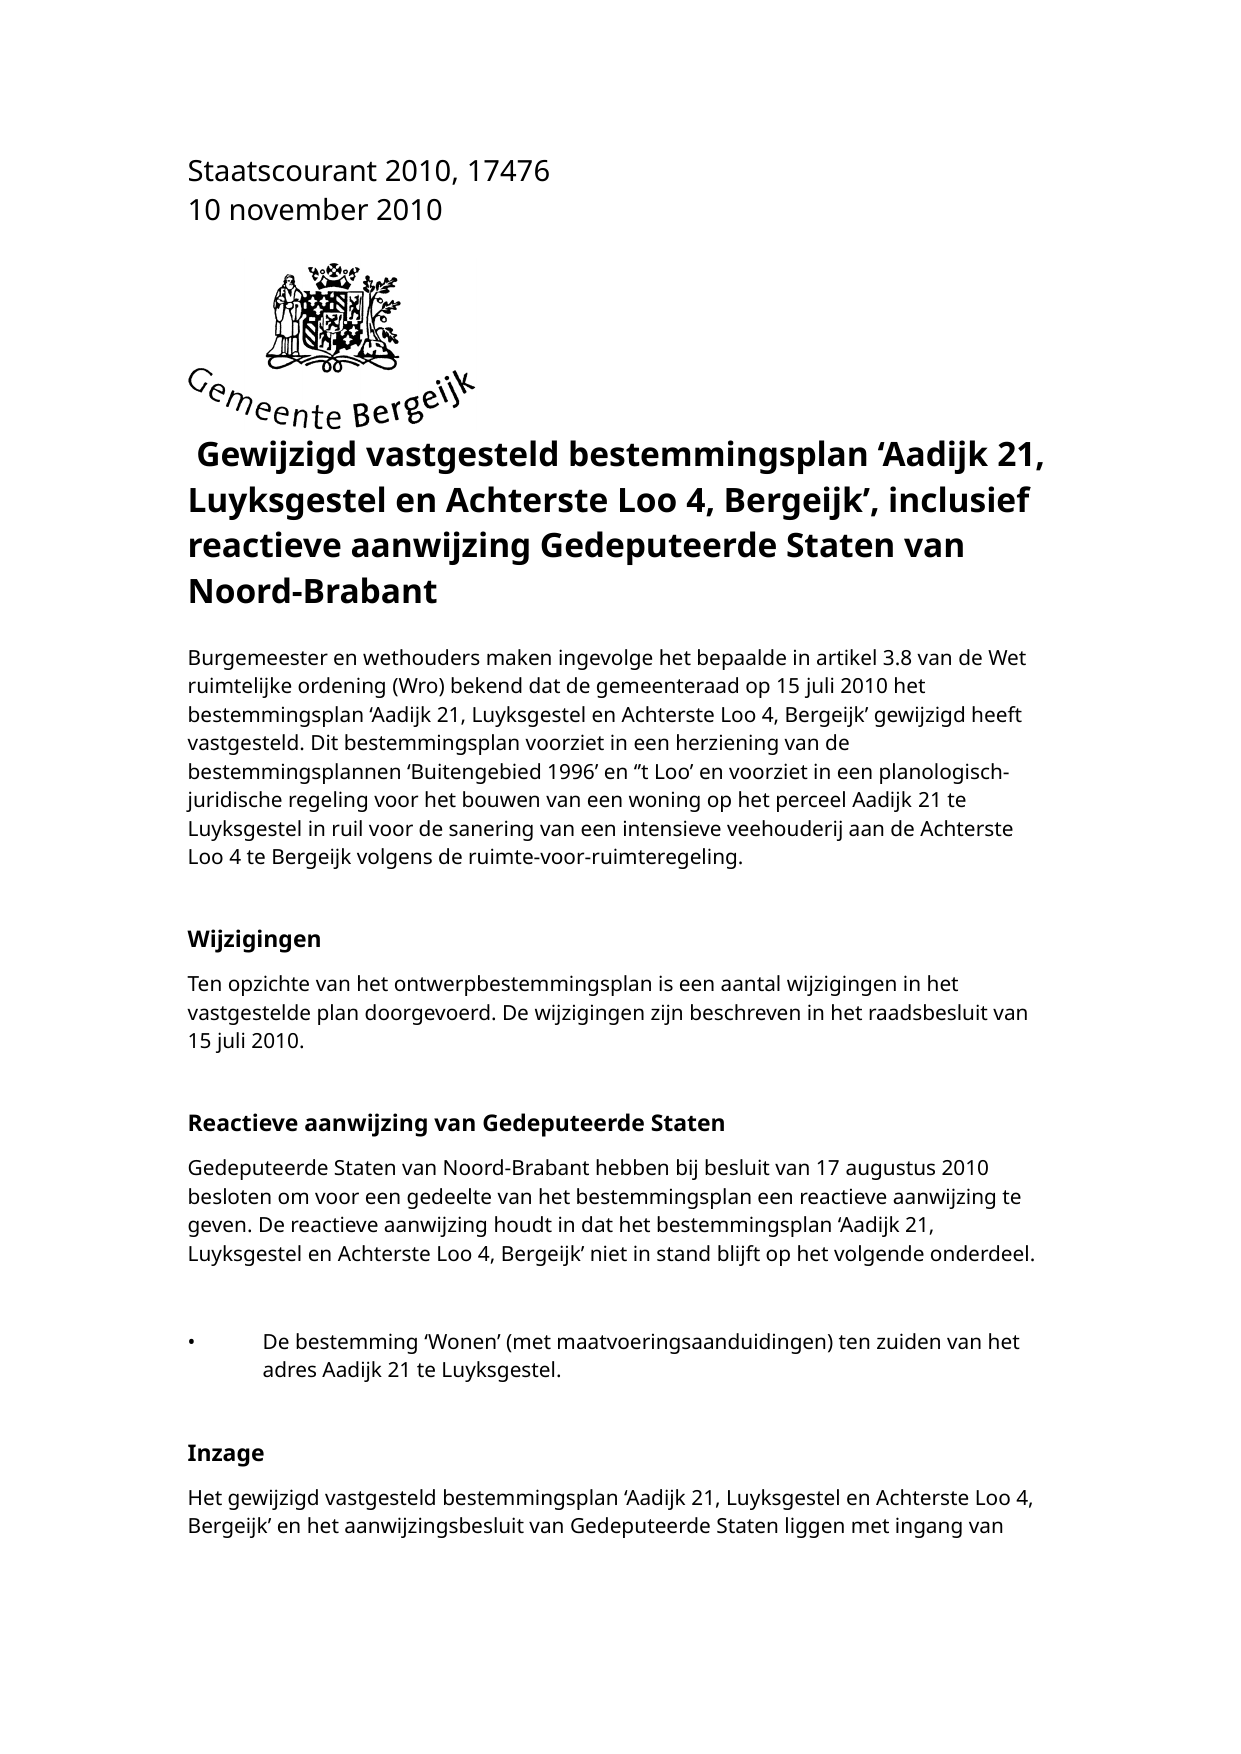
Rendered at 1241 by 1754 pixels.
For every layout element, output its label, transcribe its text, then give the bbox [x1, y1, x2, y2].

text Staatscourant 2010, 17476 [187, 150, 1053, 190]
subtitle Reactieve aanwijzing van Gedeputeerde Staten [187, 1107, 1053, 1138]
text Burgemeester en wethouders maken ingevolge het bepaalde in artikel 3.8 van de Wet ruimtelijke ordening (Wro) bekend dat de gemeenteraad op 15 juli 2010 het bestemmingsplan ‘Aadijk 21, Luyksgestel en Achterste Loo 4, Bergeijk’ gewijzigd heeft vastgesteld. Dit bestemmingsplan voorziet in een herziening van de bestemmingsplannen ‘Buitengebied 1996’ en ‘’t Loo’ en voorziet in een planologisch-juridische regeling voor het bouwen van een woning op het perceel Aadijk 21 te Luyksgestel in ruil voor de sanering van een intensieve veehouderij aan de Achterste Loo 4 te Bergeijk volgens de ruimte-voor-ruimteregeling. [187, 643, 1053, 871]
text Ten opzichte van het ontwerpbestemmingsplan is een aantal wijzigingen in het vastgestelde plan doorgevoerd. De wijzigingen zijn beschreven in het raadsbesluit van 15 juli 2010. [187, 969, 1053, 1055]
subtitle Wijzigingen [187, 923, 1053, 954]
list De bestemming ‘Wonen’ (met maatvoeringsaanduidingen) ten zuiden van het adres Aadijk 21 te Luyksgestel. [187, 1327, 1053, 1384]
picture [187, 258, 477, 431]
text Het gewijzigd vastgesteld bestemmingsplan ‘Aadijk 21, Luyksgestel en Achterste Loo 4, Bergeijk’ en het aanwijzingsbesluit van Gedeputeerde Staten liggen met ingang van [187, 1483, 1053, 1540]
subtitle Inzage [187, 1437, 1053, 1468]
subtitle Gewijzigd vastgesteld bestemmingsplan ‘Aadijk 21, Luyksgestel en Achterste Loo 4, Bergeijk’, inclusief reactieve aanwijzing Gedeputeerde Staten van Noord-Brabant [187, 271, 1053, 613]
text Gedeputeerde Staten van Noord-Brabant hebben bij besluit van 17 augustus 2010 besloten om voor een gedeelte van het bestemmingsplan een reactieve aanwijzing te geven. De reactieve aanwijzing houdt in dat het bestemmingsplan ‘Aadijk 21, Luyksgestel en Achterste Loo 4, Bergeijk’ niet in stand blijft op het volgende onderdeel. [187, 1153, 1053, 1267]
text 10 november 2010 [187, 190, 1053, 229]
